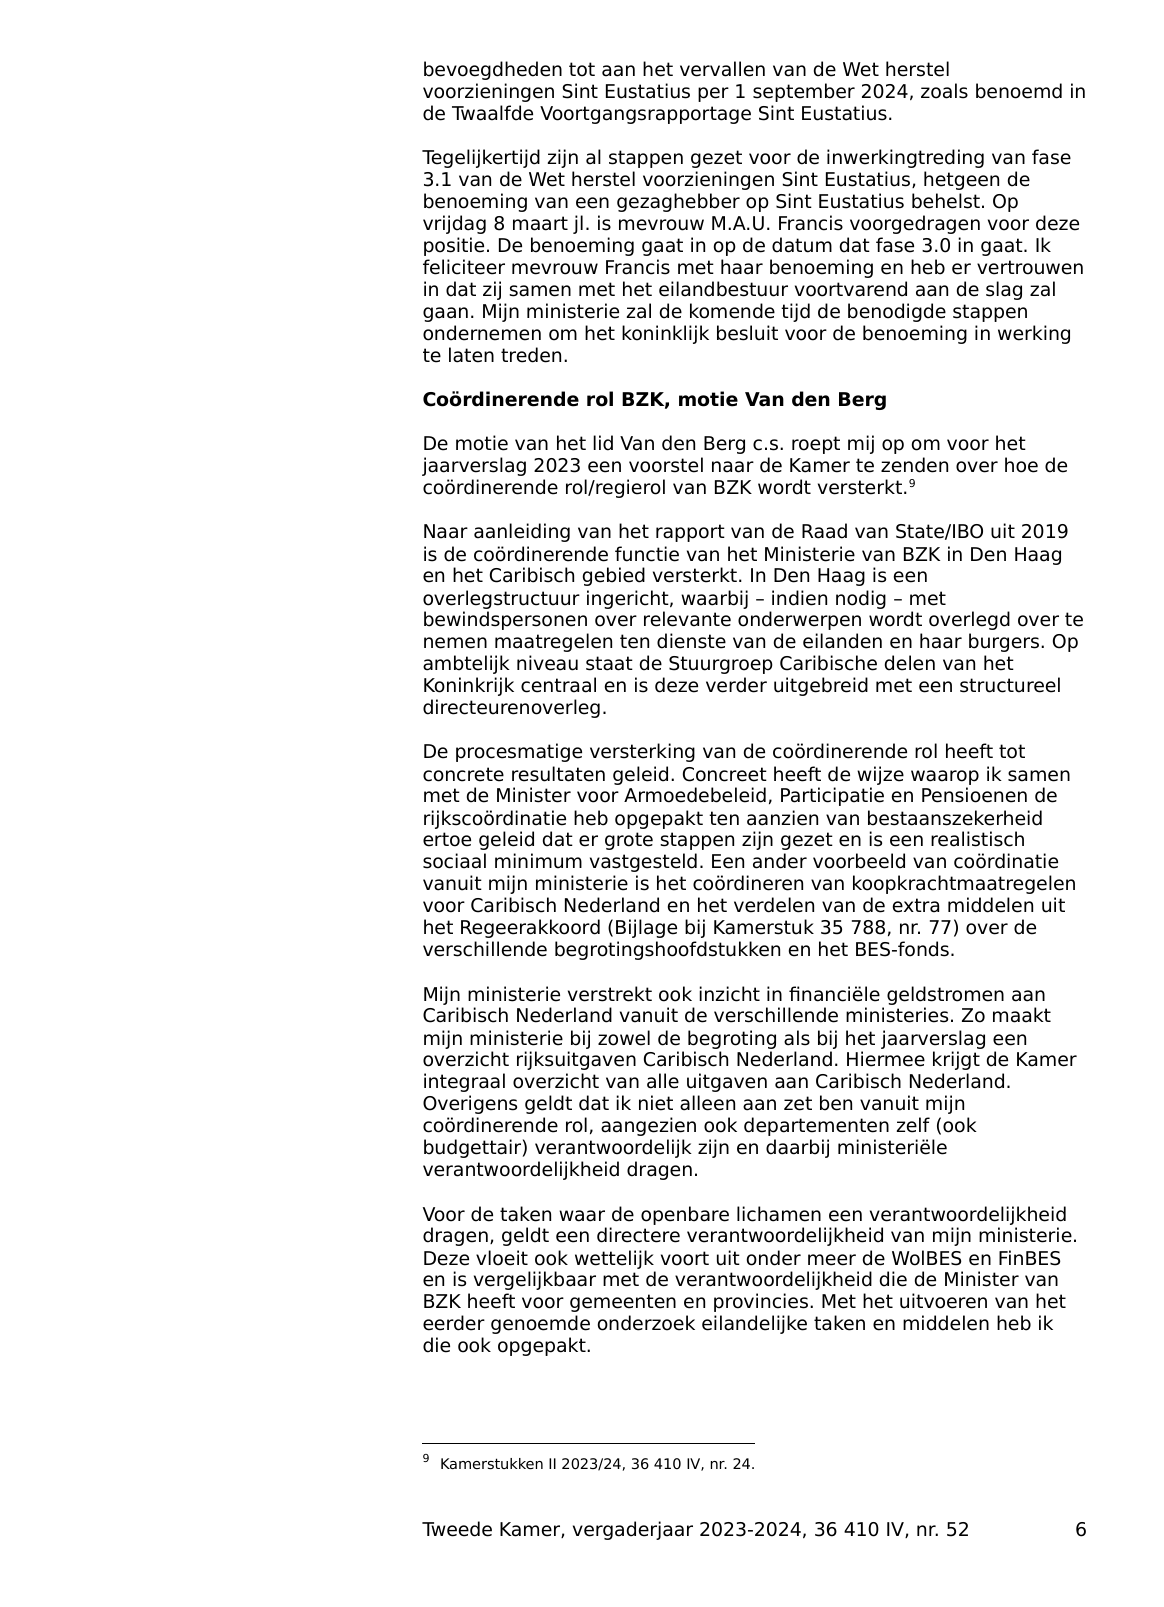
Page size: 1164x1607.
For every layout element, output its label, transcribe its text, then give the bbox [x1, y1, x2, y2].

text De motie van het lid Van den Berg c.s. roept mij op om voor het jaarverslag 2023 een voorstel naar de Kamer te zenden over hoe de coördinerende rol/regierol van BZK wordt versterkt. [422, 433, 1087, 499]
text bevoegdheden tot aan het vervallen van de Wet herstel voorzieningen Sint Eustatius per 1 september 2024, zoals benoemd in de Twaalfde Voortgangsrapportage Sint Eustatius. [422, 59, 1087, 125]
text Mijn ministerie verstrekt ook inzicht in financiële geldstromen aan Caribisch Nederland vanuit de verschillende ministeries. Zo maakt mijn ministerie bij zowel de begroting als bij het jaarverslag een overzicht rijksuitgaven Caribisch Nederland. Hiermee krijgt de Kamer integraal overzicht van alle uitgaven aan Caribisch Nederland. Overigens geldt dat ik niet alleen aan zet ben vanuit mijn coördinerende rol, aangezien ook departementen zelf (ook budgettair) verantwoordelijk zijn en daarbij ministeriële verantwoordelijkheid dragen. [422, 983, 1087, 1181]
text De procesmatige versterking van de coördinerende rol heeft tot concrete resultaten geleid. Concreet heeft de wijze waarop ik samen met de Minister voor Armoedebeleid, Participatie en Pensioenen de rijkscoördinatie heb opgepakt ten aanzien van bestaanszekerheid ertoe geleid dat er grote stappen zijn gezet en is een realistisch sociaal minimum vastgesteld. Een ander voorbeeld van coördinatie vanuit mijn ministerie is het coördineren van koopkrachtmaatregelen voor Caribisch Nederland en het verdelen van de extra middelen uit het Regeerakkoord (Bijlage bij Kamerstuk 35 788, nr. 77) over de verschillende begrotingshoofdstukken en het BES-fonds. [422, 741, 1087, 961]
text Kamerstukken II 2023/24, 36 410 IV, nr. 24. [422, 1452, 1087, 1474]
text Naar aanleiding van het rapport van de Raad van State/IBO uit 2019 is de coördinerende functie van het Ministerie van BZK in Den Haag en het Caribisch gebied versterkt. In Den Haag is een overlegstructuur ingericht, waarbij – indien nodig – met bewindspersonen over relevante onderwerpen wordt overlegd over te nemen maatregelen ten dienste van de eilanden en haar burgers. Op ambtelijk niveau staat de Stuurgroep Caribische delen van het Koninkrijk centraal en is deze verder uitgebreid met een structureel directeurenoverleg. [422, 521, 1087, 719]
text Tegelijkertijd zijn al stappen gezet voor de inwerkingtreding van fase 3.1 van de Wet herstel voorzieningen Sint Eustatius, hetgeen de benoeming van een gezaghebber op Sint Eustatius behelst. Op vrijdag 8 maart jl. is mevrouw M.A.U. Francis voorgedragen voor deze positie. De benoeming gaat in op de datum dat fase 3.0 in gaat. Ik feliciteer mevrouw Francis met haar benoeming en heb er vertrouwen in dat zij samen met het eilandbestuur voortvarend aan de slag zal gaan. Mijn ministerie zal de komende tijd de benodigde stappen ondernemen om het koninklijk besluit voor de benoeming in werking te laten treden. [422, 147, 1087, 367]
subtitle Coördinerende rol BZK, motie Van den Berg [422, 389, 1087, 411]
text Voor de taken waar de openbare lichamen een verantwoordelijkheid dragen, geldt een directere verantwoordelijkheid van mijn ministerie. Deze vloeit ook wettelijk voort uit onder meer de WolBES en FinBES en is vergelijkbaar met de verantwoordelijkheid die de Minister van BZK heeft voor gemeenten en provincies. Met het uitvoeren van het eerder genoemde onderzoek eilandelijke taken en middelen heb ik die ook opgepakt. [422, 1203, 1087, 1357]
